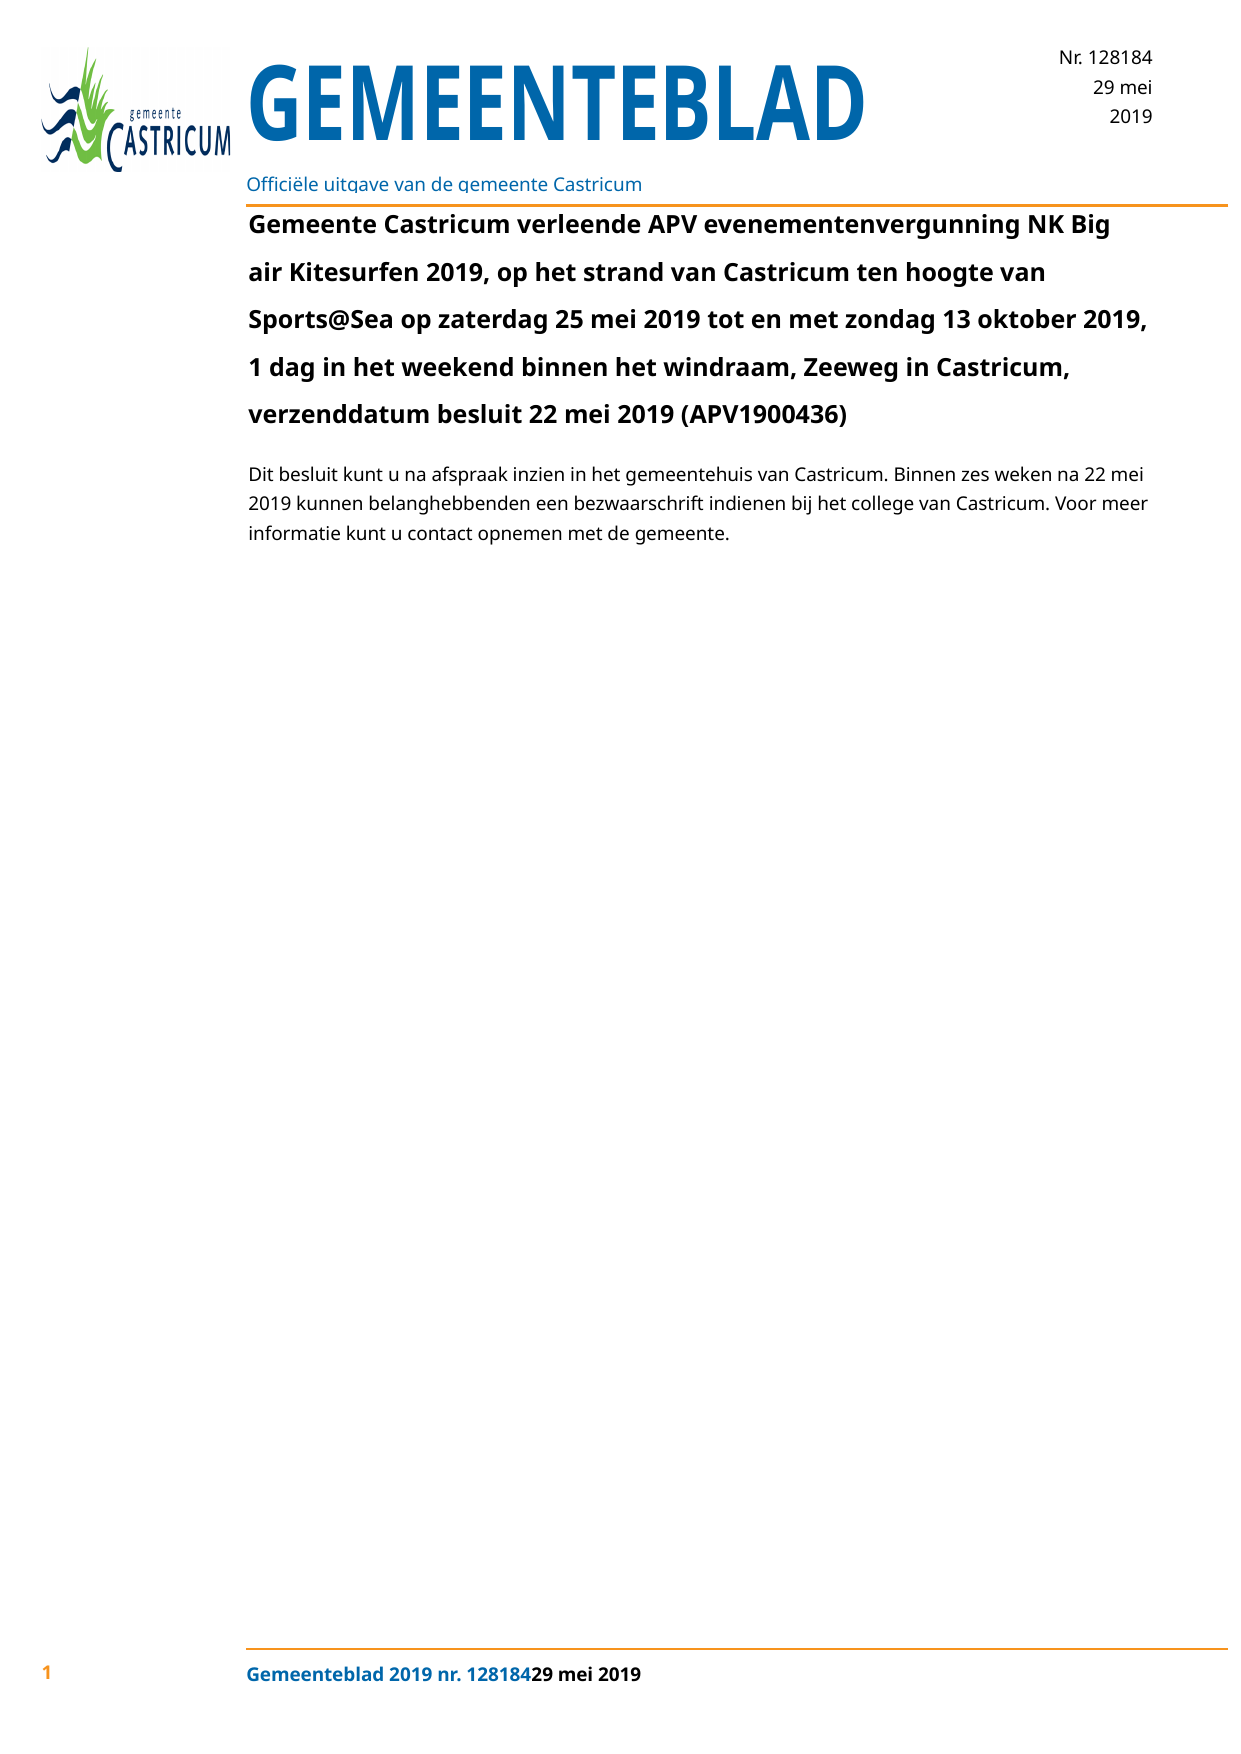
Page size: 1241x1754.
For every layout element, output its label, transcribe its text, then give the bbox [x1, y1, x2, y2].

text Gemeente Castricum verleende APV evenementenvergunning NK Big air Kitesurfen 2019, op het strand van Castricum ten hoogte van Sports@Sea op zaterdag 25 mei 2019 tot en met zondag 13 oktober 2019, 1 dag in het weekend binnen het windraam, Zeeweg in Castricum, verzenddatum besluit 22 mei 2019 (APV1900436) [248, 207, 1152, 431]
text Dit besluit kunt u na afspraak inzien in het gemeentehuis van Castricum. Binnen zes weken na 22 mei 2019 kunnen belanghebbenden een bezwaarschrift indienen bij het college van Castricum. Voor meer informatie kunt u contact opnemen met de gemeente. [248, 461, 1152, 546]
picture [41, 47, 231, 172]
